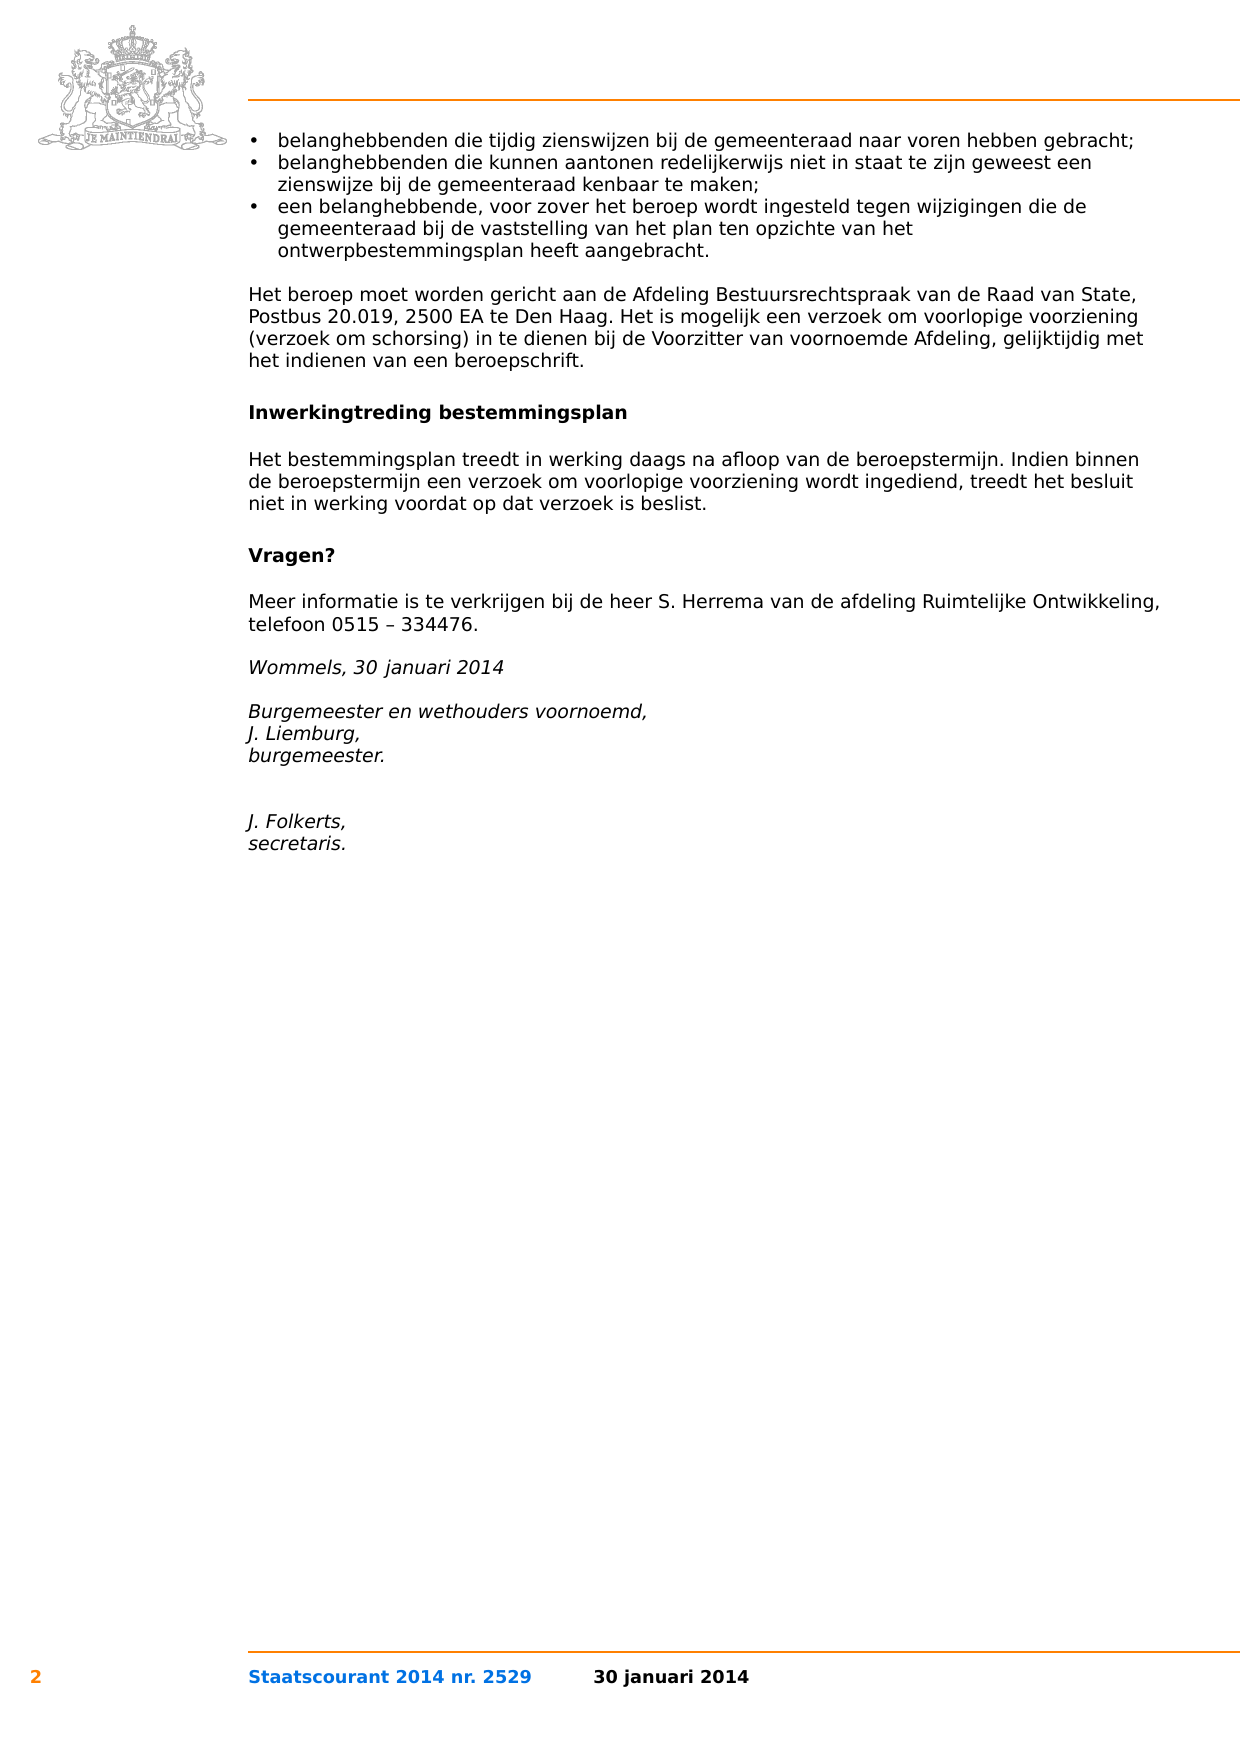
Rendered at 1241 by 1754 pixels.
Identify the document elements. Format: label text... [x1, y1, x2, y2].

text • een belanghebbende, voor zover het beroep wordt ingesteld tegen wijzigingen die de gemeenteraad bij de vaststelling van het plan ten opzichte van het ontwerpbestemmingsplan heeft aangebracht. [248, 196, 1163, 262]
text • belanghebbenden die kunnen aantonen redelijkerwijs niet in staat te zijn geweest een zienswijze bij de gemeenteraad kenbaar te maken; [248, 152, 1163, 196]
text Het bestemmingsplan treedt in werking daags na afloop van de beroepstermijn. Indien binnen de beroepstermijn een verzoek om voorlopige voorziening wordt ingediend, treedt het besluit niet in werking voordat op dat verzoek is beslist. [248, 448, 1163, 514]
text • belanghebbenden die tijdig zienswijzen bij de gemeenteraad naar voren hebben gebracht; [248, 130, 1163, 152]
subtitle Vragen? [248, 544, 1163, 566]
subtitle Inwerkingtreding bestemmingsplan [248, 402, 1163, 423]
text Wommels, 30 januari 2014 [248, 657, 1163, 679]
picture [38, 25, 227, 150]
text Burgemeester en wethouders voornoemd, J. Liemburg, burgemeester. [248, 701, 1163, 767]
text J. Folkerts, secretaris. [248, 789, 1163, 855]
text Het beroep moet worden gericht aan de Afdeling Bestuursrechtspraak van de Raad van State, Postbus 20.019, 2500 EA te Den Haag. Het is mogelijk een verzoek om voorlopige voorziening (verzoek om schorsing) in te dienen bij de Voorzitter van voornoemde Afdeling, gelijktijdig met het indienen van een beroepschrift. [248, 284, 1163, 372]
text Meer informatie is te verkrijgen bij de heer S. Herrema van de afdeling Ruimtelijke Ontwikkeling, telefoon 0515 – 334476. [248, 591, 1163, 635]
